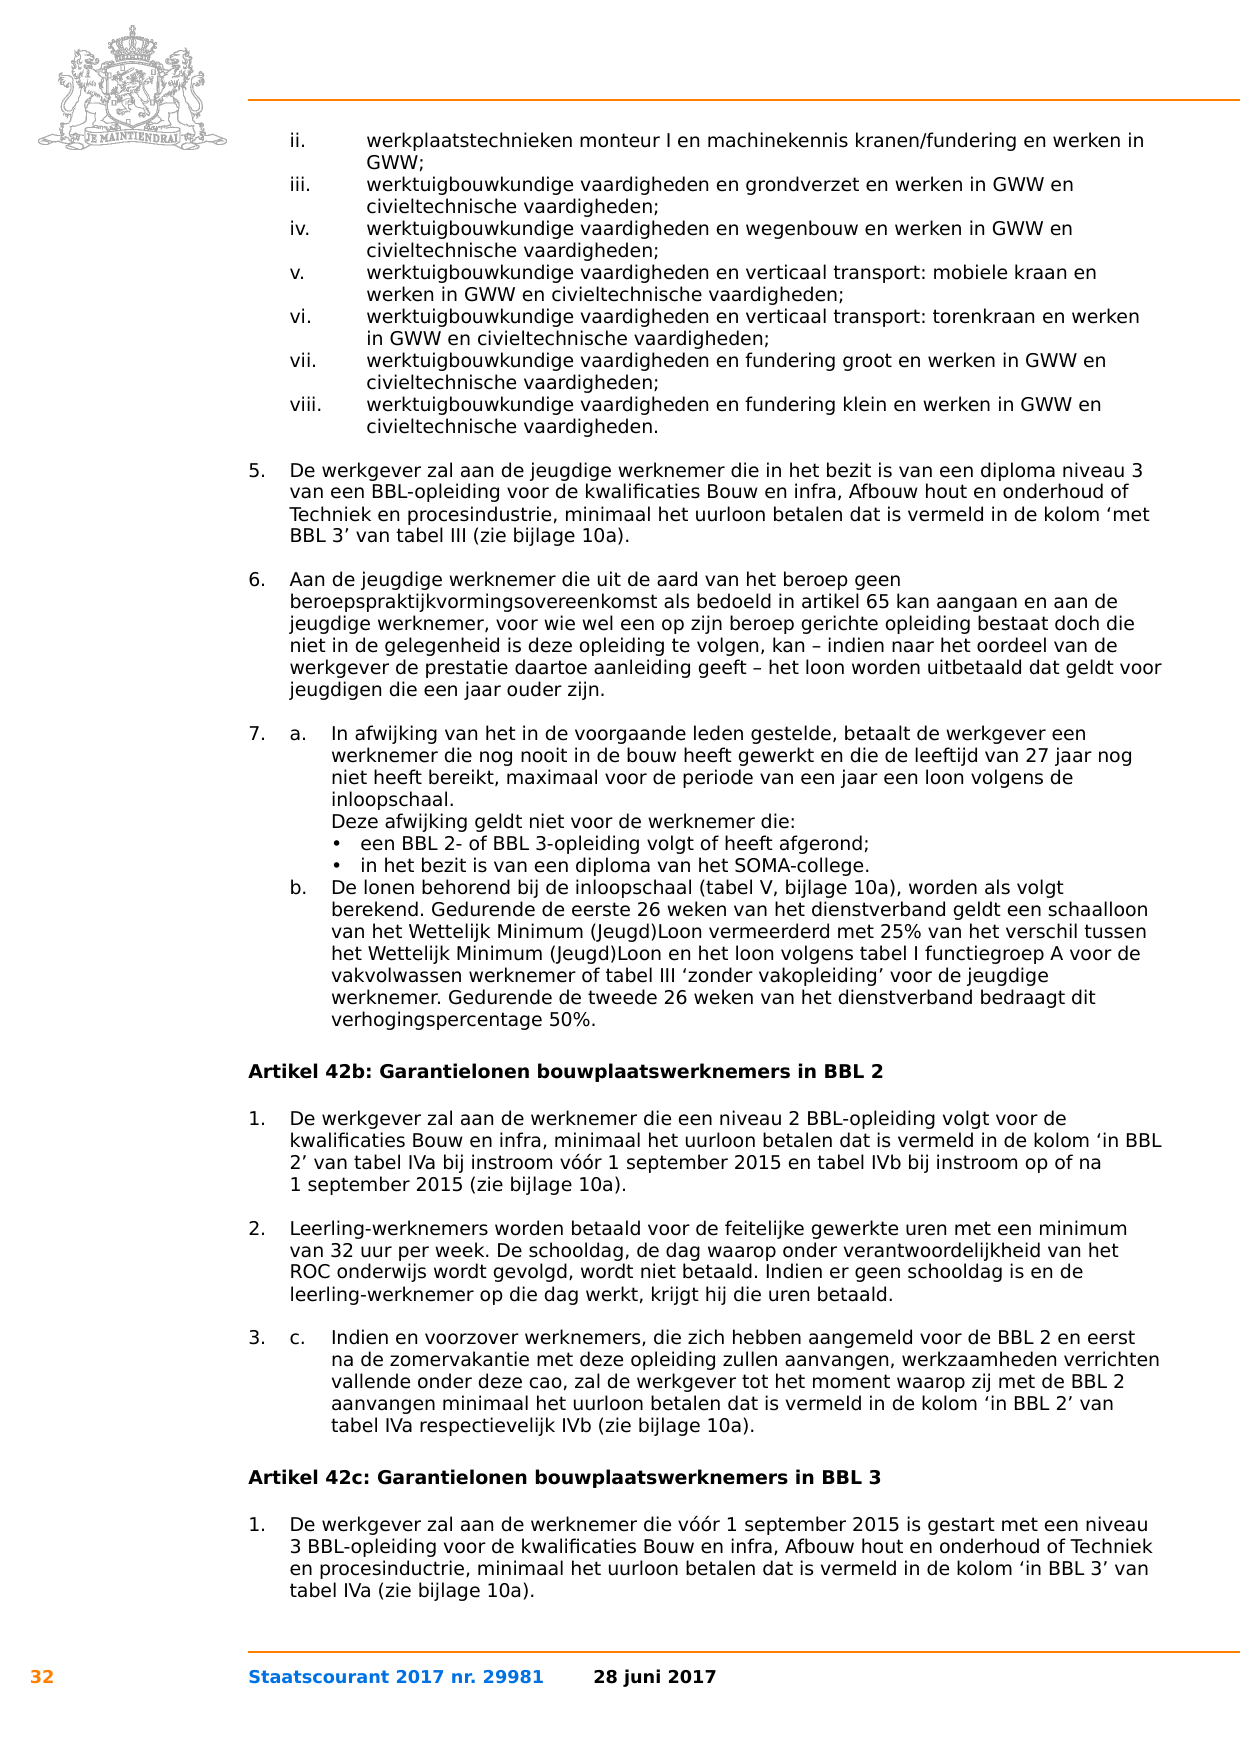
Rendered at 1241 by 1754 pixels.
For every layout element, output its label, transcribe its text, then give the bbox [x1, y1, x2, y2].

text vi. werktuigbouwkundige vaardigheden en verticaal transport: torenkraan en werken in GWW en civieltechnische vaardigheden; [289, 306, 1163, 350]
text b. De lonen behorend bij de inloopschaal (tabel V, bijlage 10a), worden als volgt berekend. Gedurende de eerste 26 weken van het dienstverband geldt een schaalloon van het Wettelijk Minimum (Jeugd)Loon vermeerderd met 25% van het verschil tussen het Wettelijk Minimum (Jeugd)Loon en het loon volgens tabel I functiegroep A voor de vakvolwassen werknemer of tabel III ‘zonder vakopleiding’ voor de jeugdige werknemer. Gedurende de tweede 26 weken van het dienstverband bedraagt dit verhogingspercentage 50%. [289, 877, 1163, 1031]
text 1. De werkgever zal aan de werknemer die een niveau 2 BBL-opleiding volgt voor de kwalificaties Bouw en infra, minimaal het uurloon betalen dat is vermeld in de kolom ‘in BBL 2’ van tabel IVa bij instroom vóór 1 september 2015 en tabel IVb bij instroom op of na 1 september 2015 (zie bijlage 10a). [248, 1108, 1163, 1196]
text 3. c. Indien en voorzover werknemers, die zich hebben aangemeld voor de BBL 2 en eerst na de zomervakantie met deze opleiding zullen aanvangen, werkzaamheden verrichten vallende onder deze cao, zal de werkgever tot het moment waarop zij met de BBL 2 aanvangen minimaal het uurloon betalen dat is vermeld in de kolom ‘in BBL 2’ van tabel IVa respectievelijk IVb (zie bijlage 10a). [248, 1327, 1163, 1437]
subtitle Artikel 42c: Garantielonen bouwplaatswerknemers in BBL 3 [248, 1467, 1163, 1489]
text viii. werktuigbouwkundige vaardigheden en fundering klein en werken in GWW en civieltechnische vaardigheden. [289, 394, 1163, 438]
text iv. werktuigbouwkundige vaardigheden en wegenbouw en werken in GWW en civieltechnische vaardigheden; [289, 218, 1163, 262]
text • in het bezit is van een diploma van het SOMA-college. [331, 855, 1163, 877]
text ii. werkplaatstechnieken monteur I en machinekennis kranen/fundering en werken in GWW; [289, 130, 1163, 174]
text Deze afwijking geldt niet voor de werknemer die: [331, 811, 1163, 833]
text vii. werktuigbouwkundige vaardigheden en fundering groot en werken in GWW en civieltechnische vaardigheden; [289, 350, 1163, 394]
text • een BBL 2- of BBL 3-opleiding volgt of heeft afgerond; [331, 833, 1163, 855]
text v. werktuigbouwkundige vaardigheden en verticaal transport: mobiele kraan en werken in GWW en civieltechnische vaardigheden; [289, 262, 1163, 306]
text 1. De werkgever zal aan de werknemer die vóór 1 september 2015 is gestart met een niveau 3 BBL-opleiding voor de kwalificaties Bouw en infra, Afbouw hout en onderhoud of Techniek en procesinductrie, minimaal het uurloon betalen dat is vermeld in de kolom ‘in BBL 3’ van tabel IVa (zie bijlage 10a). [248, 1514, 1163, 1602]
picture [38, 25, 227, 150]
text 6. Aan de jeugdige werknemer die uit de aard van het beroep geen beroepspraktijkvormingsovereenkomst als bedoeld in artikel 65 kan aangaan en aan de jeugdige werknemer, voor wie wel een op zijn beroep gerichte opleiding bestaat doch die niet in de gelegenheid is deze opleiding te volgen, kan – indien naar het oordeel van de werkgever de prestatie daartoe aanleiding geeft – het loon worden uitbetaald dat geldt voor jeugdigen die een jaar ouder zijn. [248, 569, 1163, 701]
text 5. De werkgever zal aan de jeugdige werknemer die in het bezit is van een diploma niveau 3 van een BBL-opleiding voor de kwalificaties Bouw en infra, Afbouw hout en onderhoud of Techniek en procesindustrie, minimaal het uurloon betalen dat is vermeld in de kolom ‘met BBL 3’ van tabel III (zie bijlage 10a). [248, 459, 1163, 547]
text 7. a. In afwijking van het in de voorgaande leden gestelde, betaalt de werkgever een werknemer die nog nooit in de bouw heeft gewerkt en die de leeftijd van 27 jaar nog niet heeft bereikt, maximaal voor de periode van een jaar een loon volgens de inloopschaal. [248, 723, 1163, 811]
subtitle Artikel 42b: Garantielonen bouwplaatswerknemers in BBL 2 [248, 1061, 1163, 1083]
text iii. werktuigbouwkundige vaardigheden en grondverzet en werken in GWW en civieltechnische vaardigheden; [289, 174, 1163, 218]
text 2. Leerling-werknemers worden betaald voor de feitelijke gewerkte uren met een minimum van 32 uur per week. De schooldag, de dag waarop onder verantwoordelijkheid van het ROC onderwijs wordt gevolgd, wordt niet betaald. Indien er geen schooldag is en de leerling-werknemer op die dag werkt, krijgt hij die uren betaald. [248, 1217, 1163, 1305]
